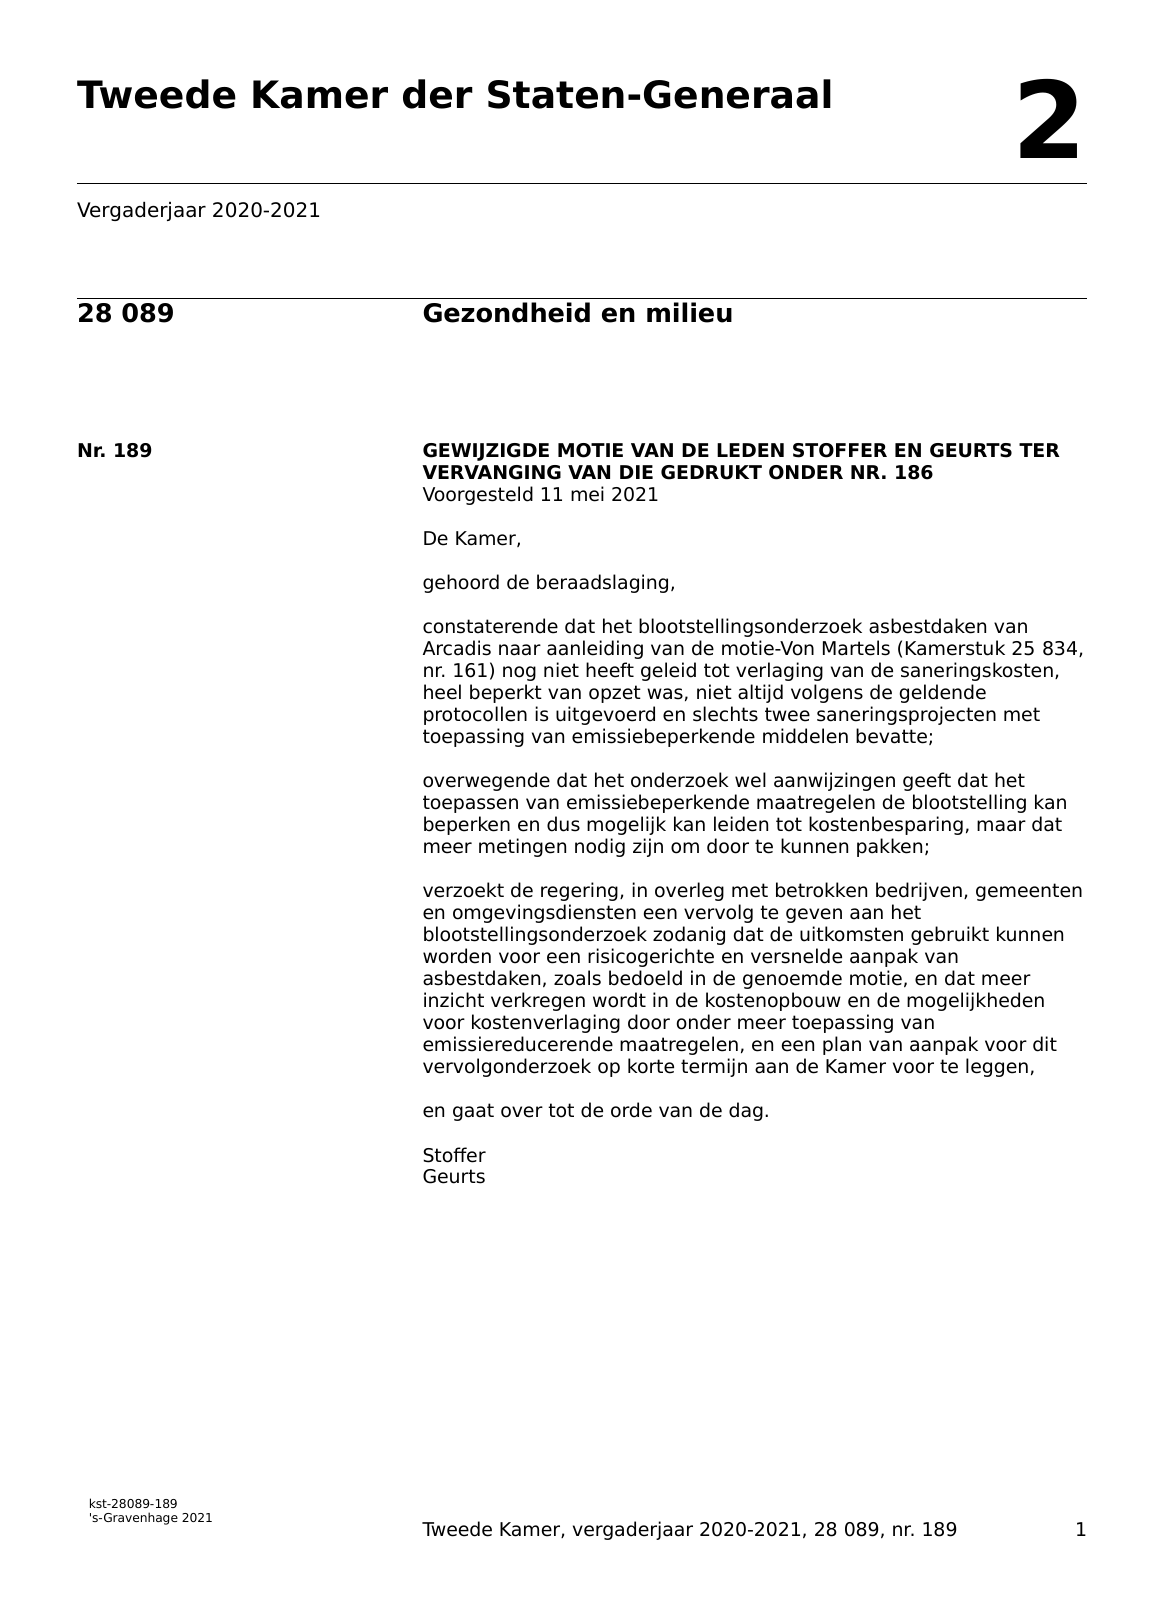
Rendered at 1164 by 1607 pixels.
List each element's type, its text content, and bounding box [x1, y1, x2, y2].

table_header Tweede Kamer der Staten-Generaal [77, 59, 886, 183]
text Voorgesteld 11 mei 2021 [422, 484, 1087, 506]
text gehoord de beraadslaging, [422, 572, 1087, 594]
text constaterende dat het blootstellingsonderzoek asbestdaken van Arcadis naar aanleiding van de motie-Von Martels (Kamerstuk 25 834, nr. 161) nog niet heeft geleid tot verlaging van de saneringskosten, heel beperkt van opzet was, niet altijd volgens de geldende protocollen is uitgevoerd en slechts twee saneringsprojecten met toepassing van emissiebeperkende middelen bevatte; [422, 616, 1087, 748]
subtitle 28 089 Gezondheid en milieu [77, 299, 1087, 329]
text De Kamer, [422, 528, 1087, 550]
text verzoekt de regering, in overleg met betrokken bedrijven, gemeenten en omgevingsdiensten een vervolg te geven aan het blootstellingsonderzoek zodanig dat de uitkomsten gebruikt kunnen worden voor een risicogerichte en versnelde aanpak van asbestdaken, zoals bedoeld in de genoemde motie, en dat meer inzicht verkregen wordt in de kostenopbouw en de mogelijkheden voor kostenverlaging door onder meer toepassing van emissiereducerende maatregelen, en een plan van aanpak voor dit vervolgonderzoek op korte termijn aan de Kamer voor te leggen, [422, 880, 1087, 1078]
text kst-28089-189 [88, 1497, 323, 1511]
text overwegende dat het onderzoek wel aanwijzingen geeft dat het toepassen van emissiebeperkende maatregelen de blootstelling kan beperken en dus mogelijk kan leiden tot kostenbesparing, maar dat meer metingen nodig zijn om door te kunnen pakken; [422, 770, 1087, 858]
text en gaat over tot de orde van de dag. [422, 1100, 1087, 1122]
subtitle Nr. 189 GEWIJZIGDE MOTIE VAN DE LEDEN STOFFER EN GEURTS TER VERVANGING VAN DIE GEDRUKT ONDER NR. 186 [77, 440, 1087, 484]
text Geurts [422, 1166, 1087, 1188]
table_cell Vergaderjaar 2020-2021 [77, 184, 1087, 298]
text Stoffer [422, 1144, 1087, 1166]
text 's-Gravenhage 2021 [88, 1511, 323, 1525]
table_header 2 [886, 59, 1087, 183]
